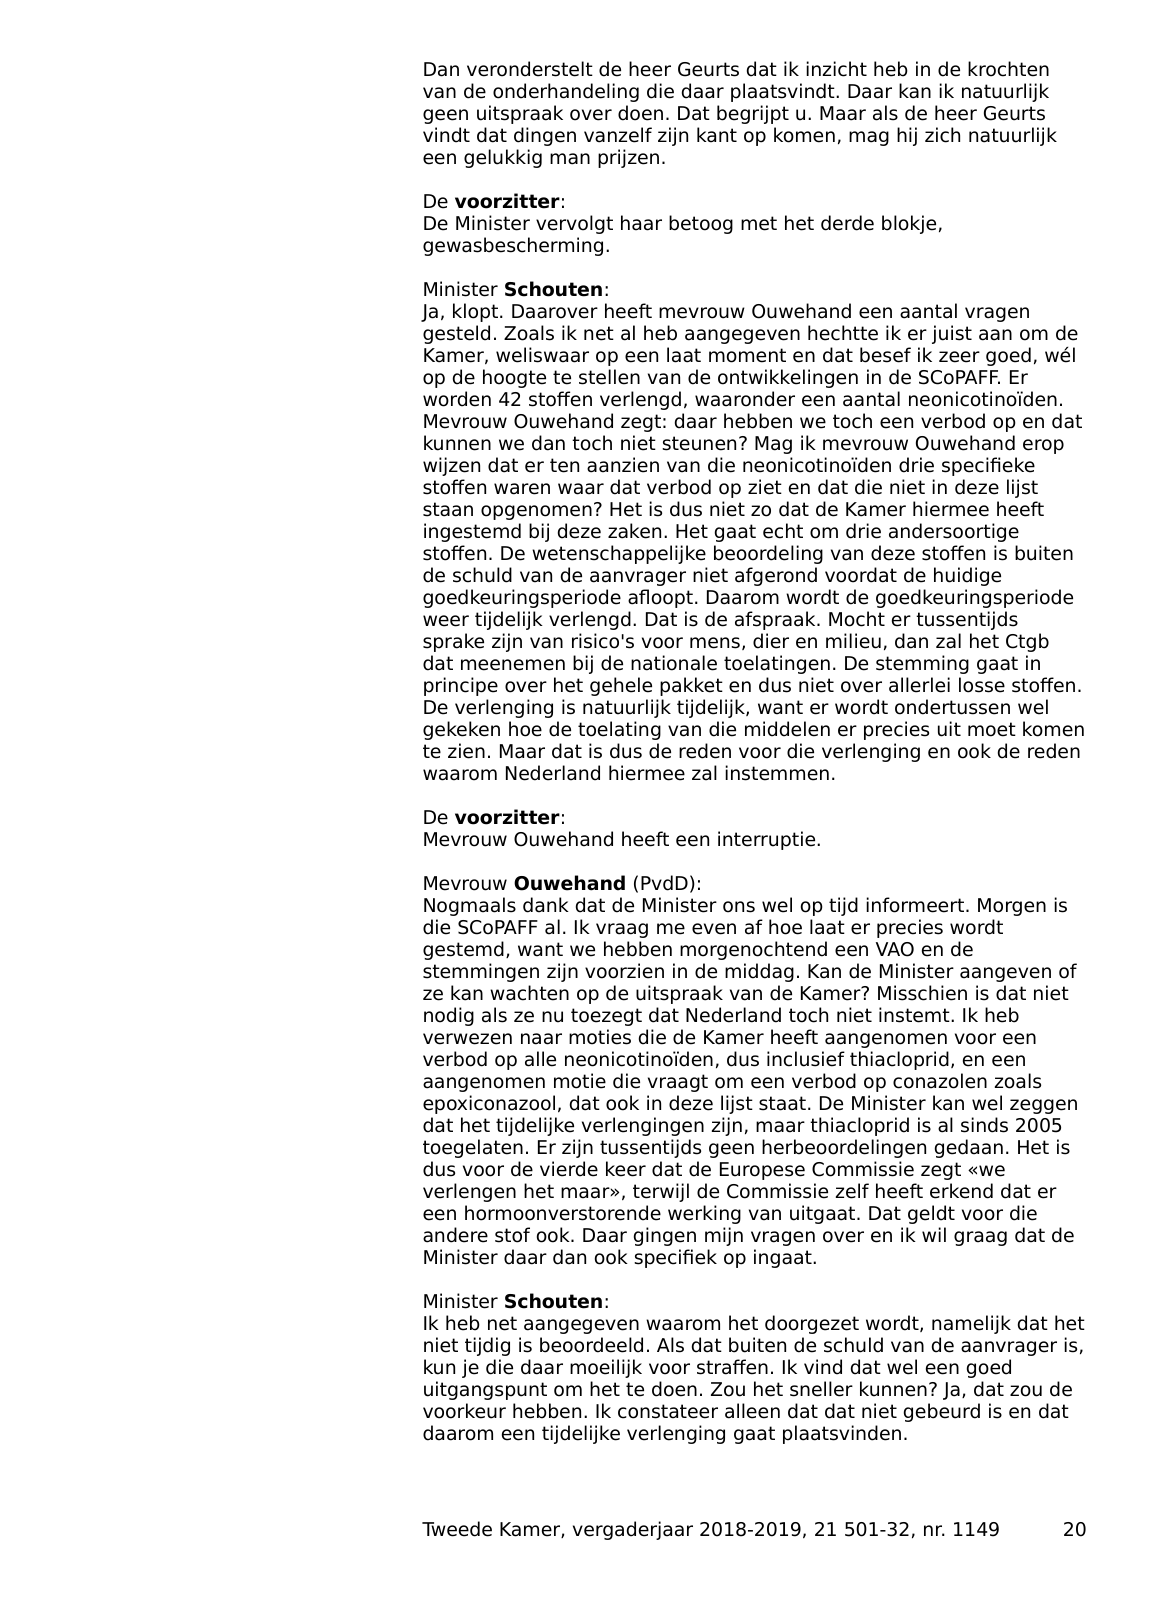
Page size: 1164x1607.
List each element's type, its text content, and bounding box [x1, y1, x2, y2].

text De voorzitter: [422, 191, 1087, 213]
text Ja, klopt. Daarover heeft mevrouw Ouwehand een aantal vragen gesteld. Zoals ik net al heb aangegeven hechtte ik er juist aan om de Kamer, weliswaar op een laat moment en dat besef ik zeer goed, wél op de hoogte te stellen van de ontwikkelingen in de SCoPAFF. Er worden 42 stoffen verlengd, waaronder een aantal neonicotinoïden. Mevrouw Ouwehand zegt: daar hebben we toch een verbod op en dat kunnen we dan toch niet steunen? Mag ik mevrouw Ouwehand erop wijzen dat er ten aanzien van die neonicotinoïden drie specifieke stoffen waren waar dat verbod op ziet en dat die niet in deze lijst staan opgenomen? Het is dus niet zo dat de Kamer hiermee heeft ingestemd bij deze zaken. Het gaat echt om drie andersoortige stoffen. De wetenschappelijke beoordeling van deze stoffen is buiten de schuld van de aanvrager niet afgerond voordat de huidige goedkeuringsperiode afloopt. Daarom wordt de goedkeuringsperiode weer tijdelijk verlengd. Dat is de afspraak. Mocht er tussentijds sprake zijn van risico's voor mens, dier en milieu, dan zal het Ctgb dat meenemen bij de nationale toelatingen. De stemming gaat in principe over het gehele pakket en dus niet over allerlei losse stoffen. De verlenging is natuurlijk tijdelijk, want er wordt ondertussen wel gekeken hoe de toelating van die middelen er precies uit moet komen te zien. Maar dat is dus de reden voor die verlenging en ook de reden waarom Nederland hiermee zal instemmen. [422, 301, 1087, 785]
text De voorzitter: [422, 807, 1087, 829]
text Minister Schouten: [422, 1291, 1087, 1313]
text Ik heb net aangegeven waarom het doorgezet wordt, namelijk dat het niet tijdig is beoordeeld. Als dat buiten de schuld van de aanvrager is, kun je die daar moeilijk voor straffen. Ik vind dat wel een goed uitgangspunt om het te doen. Zou het sneller kunnen? Ja, dat zou de voorkeur hebben. Ik constateer alleen dat dat niet gebeurd is en dat daarom een tijdelijke verlenging gaat plaatsvinden. [422, 1313, 1087, 1445]
text Mevrouw Ouwehand (PvdD): [422, 873, 1087, 895]
text De Minister vervolgt haar betoog met het derde blokje, gewasbescherming. [422, 213, 1087, 257]
text Dan veronderstelt de heer Geurts dat ik inzicht heb in de krochten van de onderhandeling die daar plaatsvindt. Daar kan ik natuurlijk geen uitspraak over doen. Dat begrijpt u. Maar als de heer Geurts vindt dat dingen vanzelf zijn kant op komen, mag hij zich natuurlijk een gelukkig man prijzen. [422, 59, 1087, 169]
text Minister Schouten: [422, 279, 1087, 301]
text Nogmaals dank dat de Minister ons wel op tijd informeert. Morgen is die SCoPAFF al. Ik vraag me even af hoe laat er precies wordt gestemd, want we hebben morgenochtend een VAO en de stemmingen zijn voorzien in de middag. Kan de Minister aangeven of ze kan wachten op de uitspraak van de Kamer? Misschien is dat niet nodig als ze nu toezegt dat Nederland toch niet instemt. Ik heb verwezen naar moties die de Kamer heeft aangenomen voor een verbod op alle neonicotinoïden, dus inclusief thiacloprid, en een aangenomen motie die vraagt om een verbod op conazolen zoals epoxiconazool, dat ook in deze lijst staat. De Minister kan wel zeggen dat het tijdelijke verlengingen zijn, maar thiacloprid is al sinds 2005 toegelaten. Er zijn tussentijds geen herbeoordelingen gedaan. Het is dus voor de vierde keer dat de Europese Commissie zegt «we verlengen het maar», terwijl de Commissie zelf heeft erkend dat er een hormoonverstorende werking van uitgaat. Dat geldt voor die andere stof ook. Daar gingen mijn vragen over en ik wil graag dat de Minister daar dan ook specifiek op ingaat. [422, 895, 1087, 1269]
text Mevrouw Ouwehand heeft een interruptie. [422, 829, 1087, 851]
